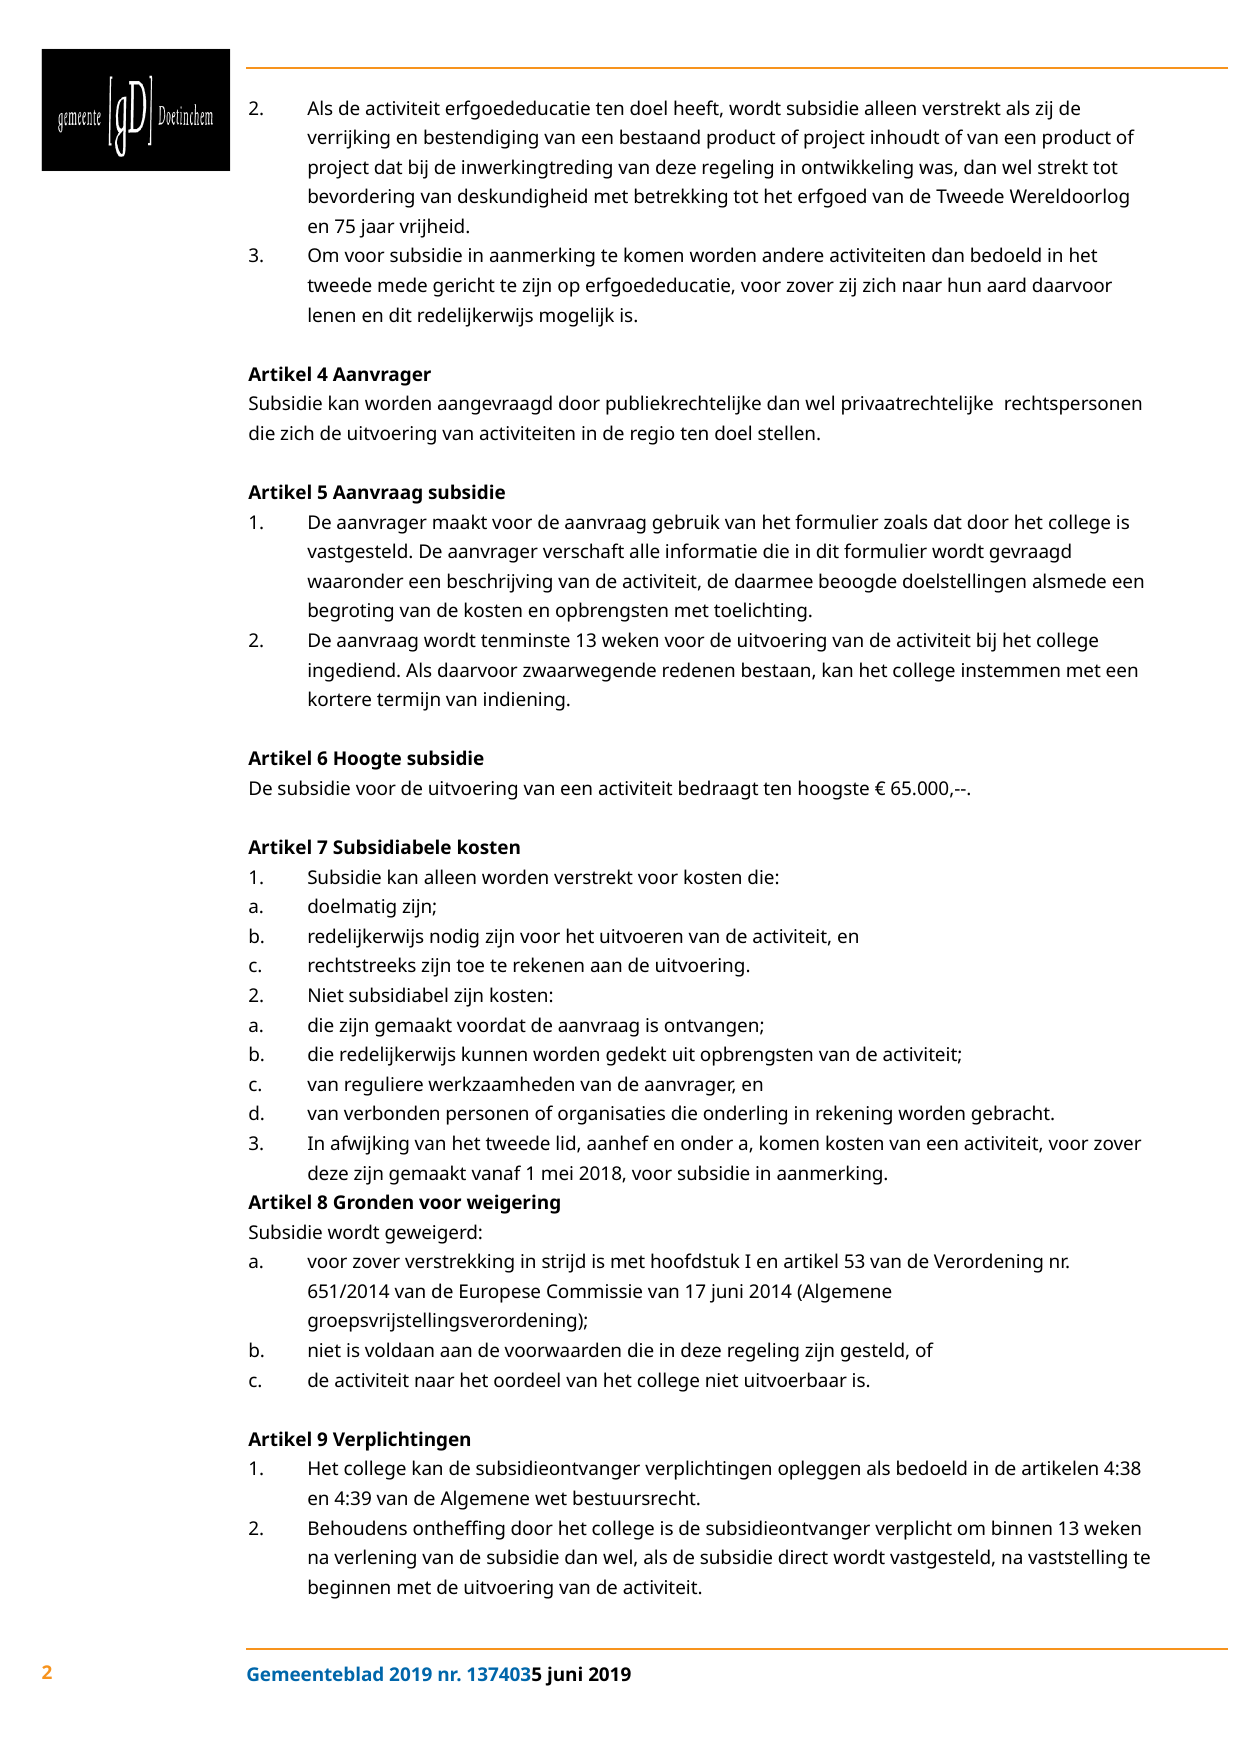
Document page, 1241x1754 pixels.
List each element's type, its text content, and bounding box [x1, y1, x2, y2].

list die zijn gemaakt voordat de aanvraag is ontvangen; [248, 1012, 1152, 1038]
list Subsidie kan alleen worden verstrekt voor kosten die: [248, 864, 1152, 890]
picture [41, 47, 231, 172]
text Subsidie wordt geweigerd: [248, 1219, 1152, 1245]
text Subsidie kan worden aangevraagd door publiekrechtelijke dan wel privaatrechtelijke rechtspersonen die zich de uitvoering van activiteiten in de regio ten doel stellen. [248, 391, 1152, 446]
text Artikel 4 Aanvrager [248, 361, 1152, 387]
list De aanvraag wordt tenminste 13 weken voor de uitvoering van de activiteit bij het college ingediend. Als daarvoor zwaarwegende redenen bestaan, kan het college instemmen met een kortere termijn van indiening. [248, 627, 1152, 712]
list van reguliere werkzaamheden van de aanvrager, en [248, 1071, 1152, 1097]
list Behoudens ontheffing door het college is de subsidieontvanger verplicht om binnen 13 weken na verlening van de subsidie dan wel, als de subsidie direct wordt vastgesteld, na vaststelling te beginnen met de uitvoering van de activiteit. [248, 1515, 1152, 1600]
text De subsidie voor de uitvoering van een activiteit bedraagt ten hoogste € 65.000,--. [248, 775, 1152, 801]
list van verbonden personen of organisaties die onderling in rekening worden gebracht. [248, 1101, 1152, 1126]
list Het college kan de subsidieontvanger verplichtingen opleggen als bedoeld in de artikelen 4:38 en 4:39 van de Algemene wet bestuursrecht. [248, 1456, 1152, 1511]
text Artikel 9 Verplichtingen [248, 1426, 1152, 1452]
list doelmatig zijn; [248, 893, 1152, 919]
list Als de activiteit erfgoededucatie ten doel heeft, wordt subsidie alleen verstrekt als zij de verrijking en bestendiging van een bestaand product of project inhoudt of van een product of project dat bij de inwerkingtreding van deze regeling in ontwikkeling was, dan wel strekt tot bevordering van deskundigheid met betrekking tot het erfgoed van de Tweede Wereldoorlog en 75 jaar vrijheid. [248, 95, 1152, 239]
text Artikel 8 Gronden voor weigering [248, 1189, 1152, 1215]
text Artikel 7 Subsidiabele kosten [248, 834, 1152, 860]
list voor zover verstrekking in strijd is met hoofdstuk I en artikel 53 van de Verordening nr. 651/2014 van de Europese Commissie van 17 juni 2014 (Algemene groepsvrijstellingsverordening); [248, 1248, 1152, 1333]
list die redelijkerwijs kunnen worden gedekt uit opbrengsten van de activiteit; [248, 1041, 1152, 1067]
list In afwijking van het tweede lid, aanhef en onder a, komen kosten van een activiteit, voor zover deze zijn gemaakt vanaf 1 mei 2018, voor subsidie in aanmerking. [248, 1130, 1152, 1186]
text Artikel 6 Hoogte subsidie [248, 746, 1152, 771]
list de activiteit naar het oordeel van het college niet uitvoerbaar is. [248, 1367, 1152, 1393]
list De aanvrager maakt voor de aanvraag gebruik van het formulier zoals dat door het college is vastgesteld. De aanvrager verschaft alle informatie die in dit formulier wordt gevraagd waaronder een beschrijving van de activiteit, de daarmee beoogde doelstellingen alsmede een begroting van de kosten en opbrengsten met toelichting. [248, 509, 1152, 623]
text Artikel 5 Aanvraag subsidie [248, 479, 1152, 505]
list Niet subsidiabel zijn kosten: [248, 982, 1152, 1008]
list Om voor subsidie in aanmerking te komen worden andere activiteiten dan bedoeld in het tweede mede gericht te zijn op erfgoededucatie, voor zover zij zich naar hun aard daarvoor lenen en dit redelijkerwijs mogelijk is. [248, 243, 1152, 328]
list niet is voldaan aan de voorwaarden die in deze regeling zijn gesteld, of [248, 1337, 1152, 1363]
list redelijkerwijs nodig zijn voor het uitvoeren van de activiteit, en [248, 923, 1152, 949]
list rechtstreeks zijn toe te rekenen aan de uitvoering. [248, 953, 1152, 978]
